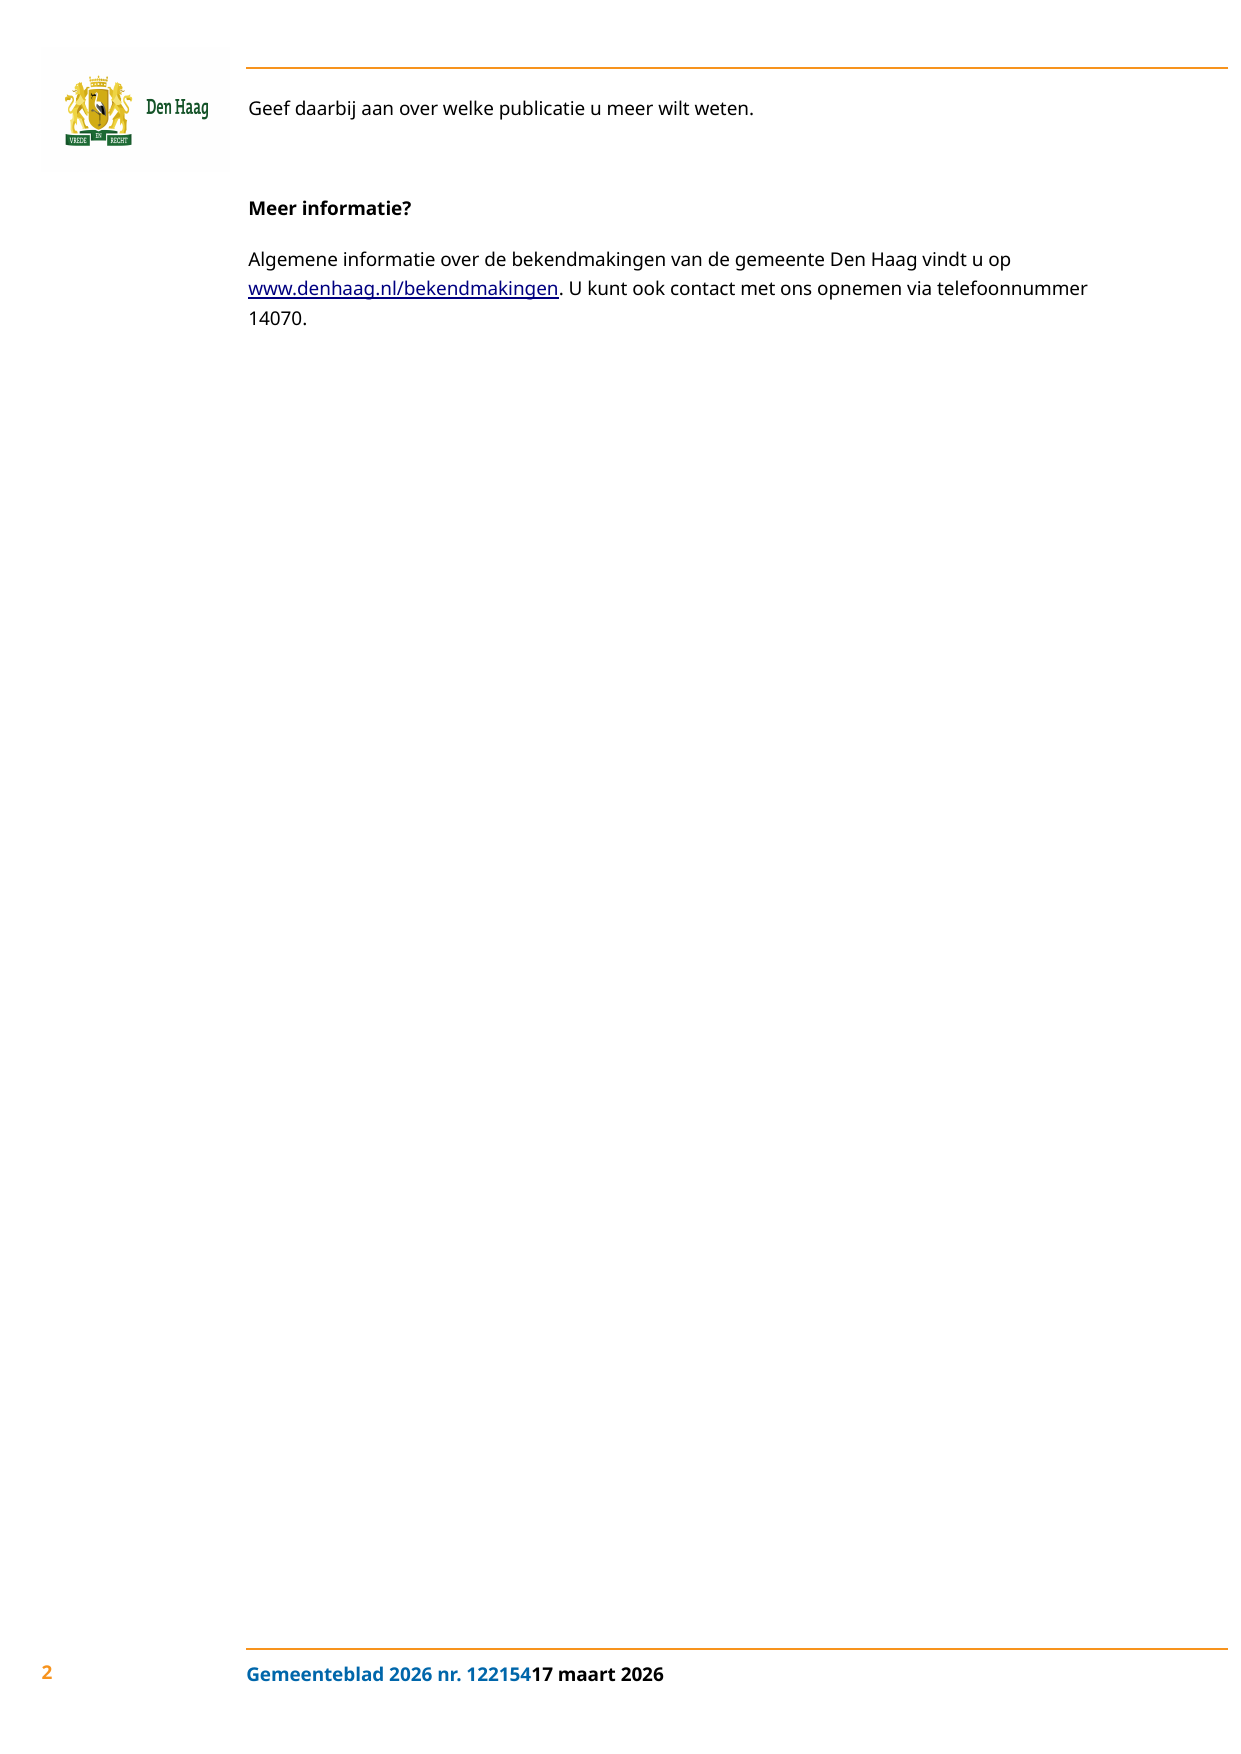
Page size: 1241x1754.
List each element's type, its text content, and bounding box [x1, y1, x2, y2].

text Algemene informatie over de bekendmakingen van de gemeente Den Haag vindt u op www.denhaag.nl/bekendmakingen. U kunt ook contact met ons opnemen via telefoonnummer 14070. [248, 246, 1152, 331]
picture [41, 47, 231, 172]
text Geef daarbij aan over welke publicatie u meer wilt weten. [248, 95, 1152, 121]
text Meer informatie? [248, 196, 1152, 221]
